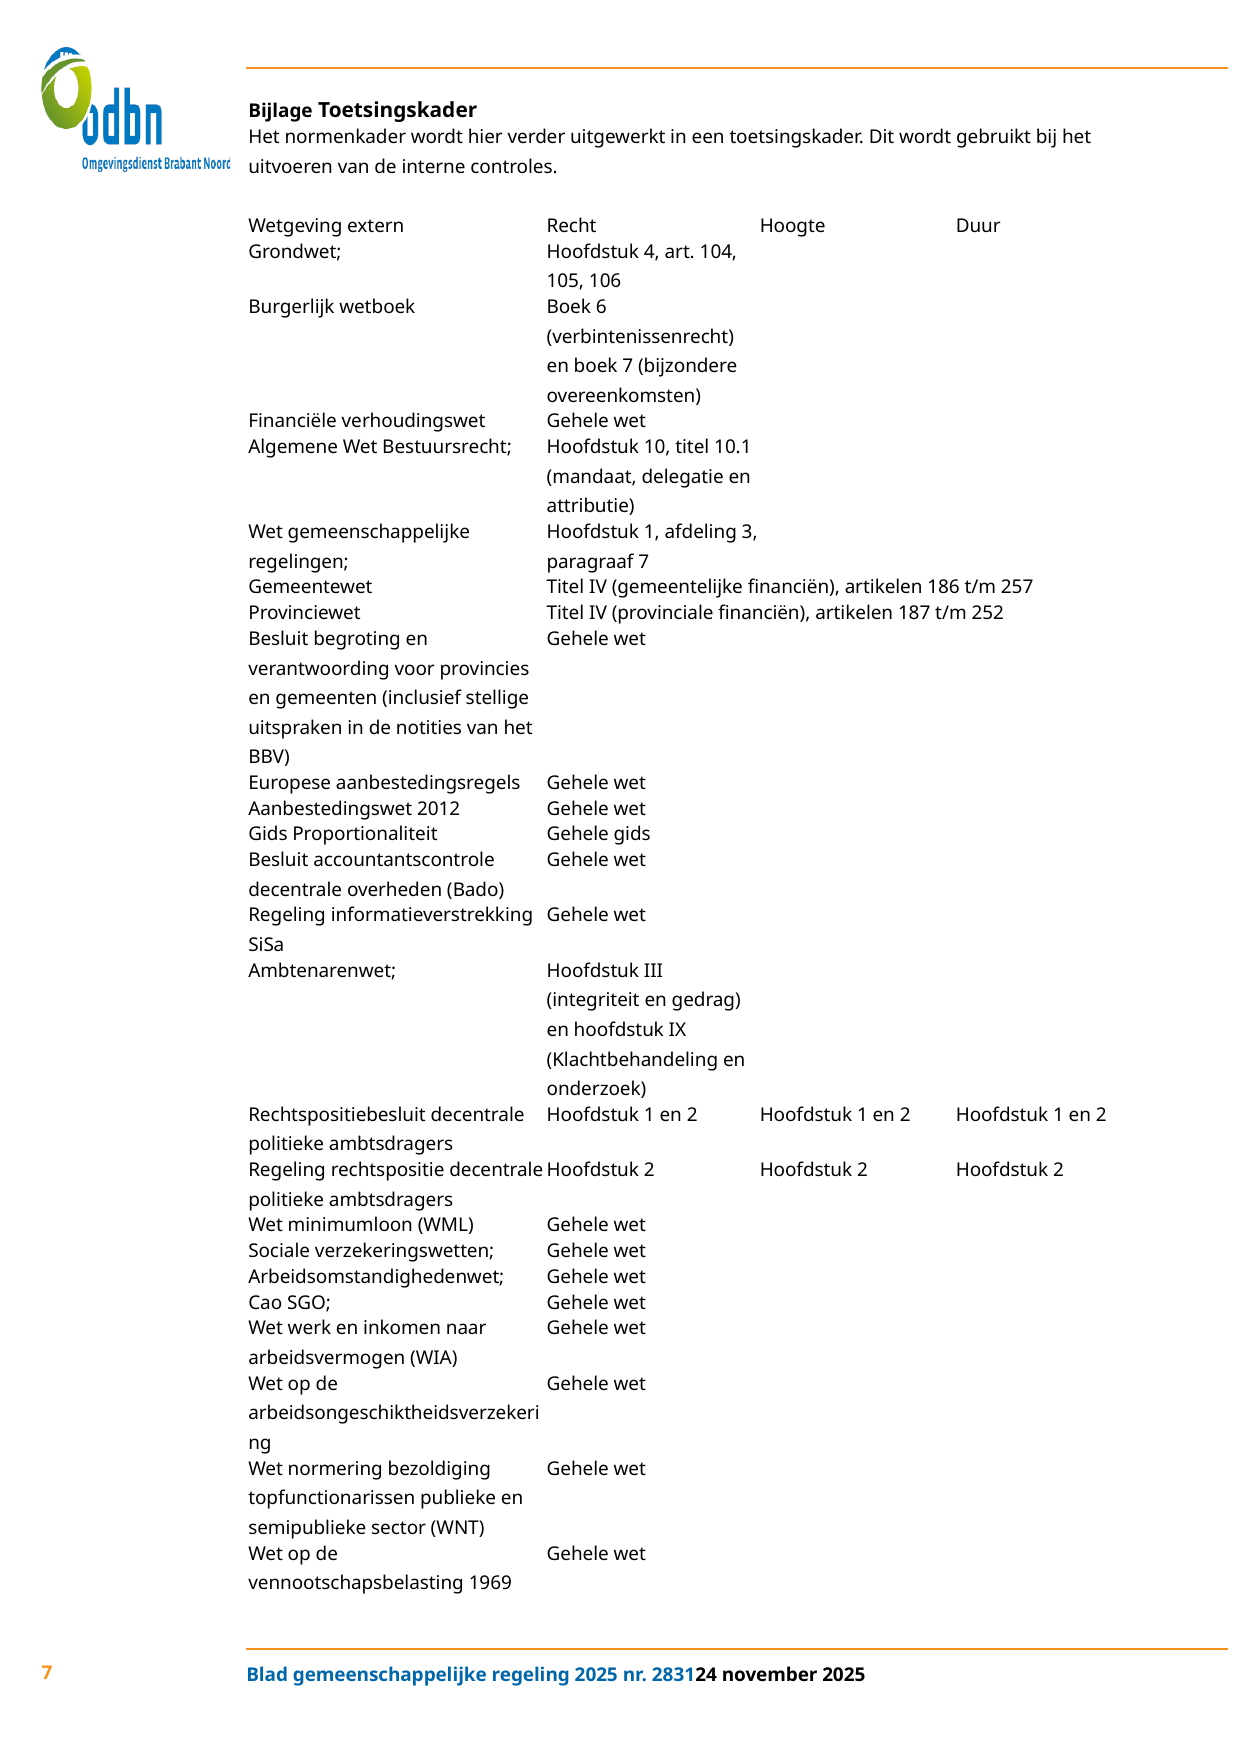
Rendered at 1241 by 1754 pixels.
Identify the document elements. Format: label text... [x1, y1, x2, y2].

table_header Wetgeving extern [248, 212, 546, 238]
table_cell Gehele gids [546, 821, 1152, 846]
table_cell Gehele wet [546, 846, 1152, 902]
table_cell Besluit accountantscontrole decentrale overheden (Bado) [248, 846, 546, 902]
picture [41, 47, 231, 172]
text Het normenkader wordt hier verder uitgewerkt in een toetsingskader. Dit wordt gebruikt bij het uitvoeren van de interne controles. [248, 123, 1152, 179]
table_cell Burgerlijk wetboek [248, 293, 546, 408]
table_cell Gehele wet [546, 625, 1152, 769]
table_cell Wet op de vennootschapsbelasting 1969 [248, 1540, 546, 1595]
table_cell Sociale verzekeringswetten; [248, 1238, 546, 1263]
table_cell Hoofdstuk III (integriteit en gedrag) en hoofdstuk IX (Klachtbehandeling en onderzoek) [546, 957, 759, 1101]
table_cell Gemeentewet [248, 574, 546, 599]
table_cell Grondwet; [248, 238, 546, 293]
table_cell Hoofdstuk 2 [546, 1156, 759, 1212]
table_cell Ambtenarenwet; [248, 957, 546, 1101]
table_cell Wet normering bezoldiging topfunctionarissen publieke en semipublieke sector (WNT) [248, 1455, 546, 1540]
table_cell Gids Proportionaliteit [248, 821, 546, 846]
table_cell Wet gemeenschappelijke regelingen; [248, 518, 546, 574]
table_cell Gehele wet [546, 1370, 1152, 1455]
table_cell Hoofdstuk 1 en 2 [760, 1101, 956, 1156]
table_cell Gehele wet [546, 1315, 1152, 1370]
text Bijlage Toetsingskader [248, 95, 1152, 123]
table_cell Arbeidsomstandighedenwet; [248, 1263, 546, 1289]
table_cell [956, 957, 1152, 1101]
table_cell Besluit begroting en verantwoording voor provincies en gemeenten (inclusief stellige uitspraken in de notities van het BBV) [248, 625, 546, 769]
table_cell Provinciewet [248, 599, 546, 625]
table_header Hoogte [760, 212, 956, 238]
table_cell Wet werk en inkomen naar arbeidsvermogen (WIA) [248, 1315, 546, 1370]
table_cell Cao SGO; [248, 1289, 546, 1314]
table_cell [760, 957, 956, 1101]
table_cell Wet op de arbeidsongeschiktheidsverzekering [248, 1370, 546, 1455]
table_cell Titel IV (gemeentelijke financiën), artikelen 186 t/m 257 [546, 574, 1152, 599]
table_cell Gehele wet [546, 902, 1152, 957]
table_cell [956, 518, 1152, 574]
table_cell [956, 238, 1152, 293]
table_cell Boek 6 (verbintenissenrecht) en boek 7 (bijzondere overeenkomsten) [546, 293, 759, 408]
table_cell Hoofdstuk 10, titel 10.1 (mandaat, delegatie en attributie) [546, 434, 759, 518]
table_cell Rechtspositiebesluit decentrale politieke ambtsdragers [248, 1101, 546, 1156]
table_cell Hoofdstuk 2 [760, 1156, 956, 1212]
table_cell Algemene Wet Bestuursrecht; [248, 434, 546, 518]
table_cell Gehele wet [546, 1540, 1152, 1595]
table_cell [956, 293, 1152, 408]
table_cell Hoofdstuk 1, afdeling 3, paragraaf 7 [546, 518, 759, 574]
table_header Duur [956, 212, 1152, 238]
table_cell Gehele wet [546, 795, 1152, 821]
table_cell [760, 518, 956, 574]
table_cell Gehele wet [546, 1289, 1152, 1314]
table_cell Europese aanbestedingsregels [248, 769, 546, 795]
table_cell Gehele wet [546, 769, 1152, 795]
table_cell Hoofdstuk 4, art. 104, 105, 106 [546, 238, 759, 293]
table_cell Gehele wet [546, 1212, 1152, 1237]
table_cell Hoofdstuk 2 [956, 1156, 1152, 1212]
table_cell [956, 434, 1152, 518]
table_header Recht [546, 212, 759, 238]
table_cell Gehele wet [546, 1455, 1152, 1540]
table_cell Hoofdstuk 1 en 2 [546, 1101, 759, 1156]
table_cell Gehele wet [546, 1238, 1152, 1263]
table_cell [760, 434, 956, 518]
table_cell Titel IV (provinciale financiën), artikelen 187 t/m 252 [546, 599, 1152, 625]
table_cell [760, 293, 956, 408]
table_cell Hoofdstuk 1 en 2 [956, 1101, 1152, 1156]
table_cell Regeling rechtspositie decentrale politieke ambtsdragers [248, 1156, 546, 1212]
table_cell Wet minimumloon (WML) [248, 1212, 546, 1237]
table_cell Gehele wet [546, 408, 1152, 433]
table_cell Regeling informatieverstrekking SiSa [248, 902, 546, 957]
table_cell Financiële verhoudingswet [248, 408, 546, 433]
table_cell Gehele wet [546, 1263, 1152, 1289]
table_cell [760, 238, 956, 293]
table_cell Aanbestedingswet 2012 [248, 795, 546, 821]
